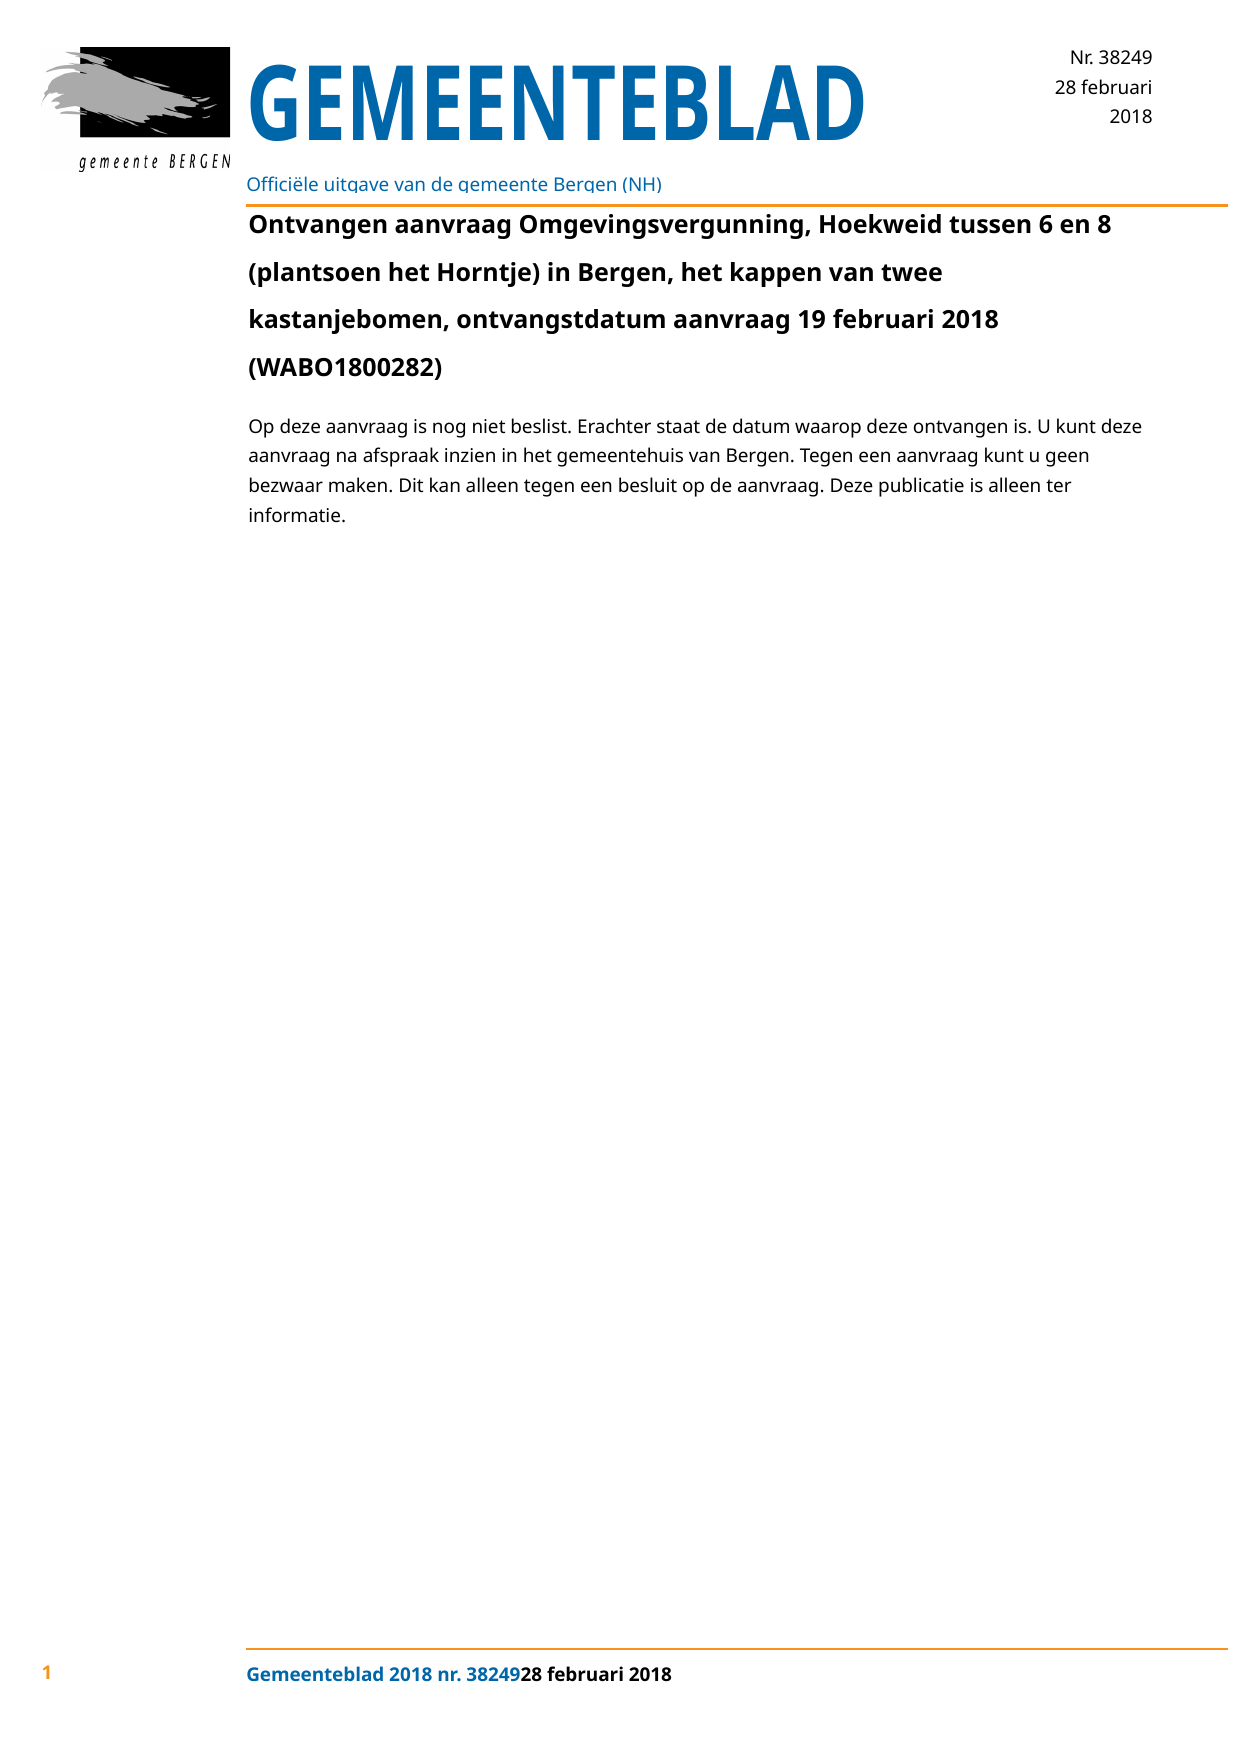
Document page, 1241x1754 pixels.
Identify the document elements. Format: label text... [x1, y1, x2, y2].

text Ontvangen aanvraag Omgevingsvergunning, Hoekweid tussen 6 en 8 (plantsoen het Horntje) in Bergen, het kappen van twee kastanjebomen, ontvangstdatum aanvraag 19 februari 2018 (WABO1800282) [248, 207, 1152, 384]
text Op deze aanvraag is nog niet beslist. Erachter staat de datum waarop deze ontvangen is. U kunt deze aanvraag na afspraak inzien in het gemeentehuis van Bergen. Tegen een aanvraag kunt u geen bezwaar maken. Dit kan alleen tegen een besluit op de aanvraag. Deze publicatie is alleen ter informatie. [248, 413, 1152, 528]
picture [41, 47, 231, 172]
